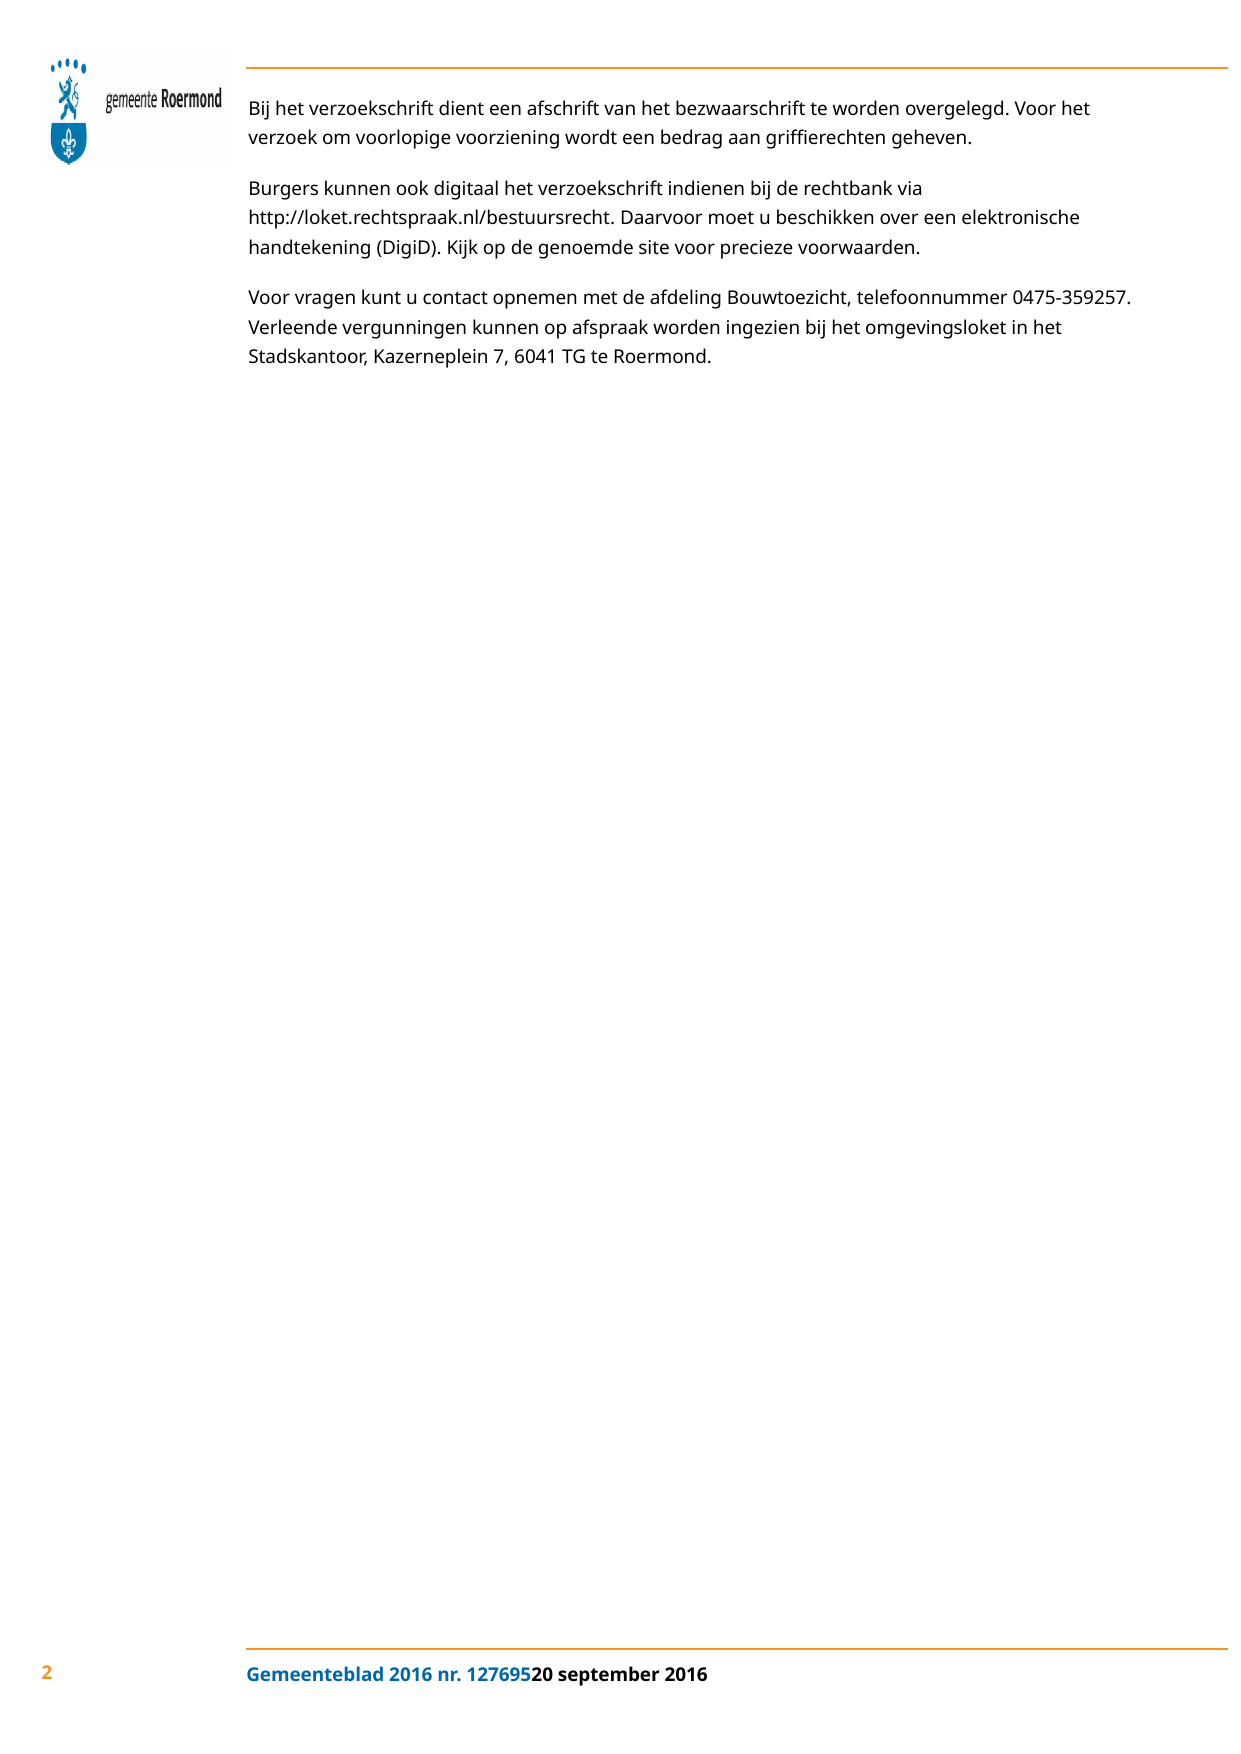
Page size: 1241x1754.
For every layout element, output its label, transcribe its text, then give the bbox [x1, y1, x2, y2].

text Voor vragen kunt u contact opnemen met de afdeling Bouwtoezicht, telefoonnummer 0475-359257. Verleende vergunningen kunnen op afspraak worden ingezien bij het omgevingsloket in het Stadskantoor, Kazerneplein 7, 6041 TG te Roermond. [248, 284, 1152, 369]
picture [41, 47, 231, 172]
text Bij het verzoekschrift dient een afschrift van het bezwaarschrift te worden overgelegd. Voor het verzoek om voorlopige voorziening wordt een bedrag aan griffierechten geheven. [248, 95, 1152, 150]
text Burgers kunnen ook digitaal het verzoekschrift indienen bij de rechtbank via http://loket.rechtspraak.nl/bestuursrecht. Daarvoor moet u beschikken over een elektronische handtekening (DigiD). Kijk op de genoemde site voor precieze voorwaarden. [248, 175, 1152, 260]
